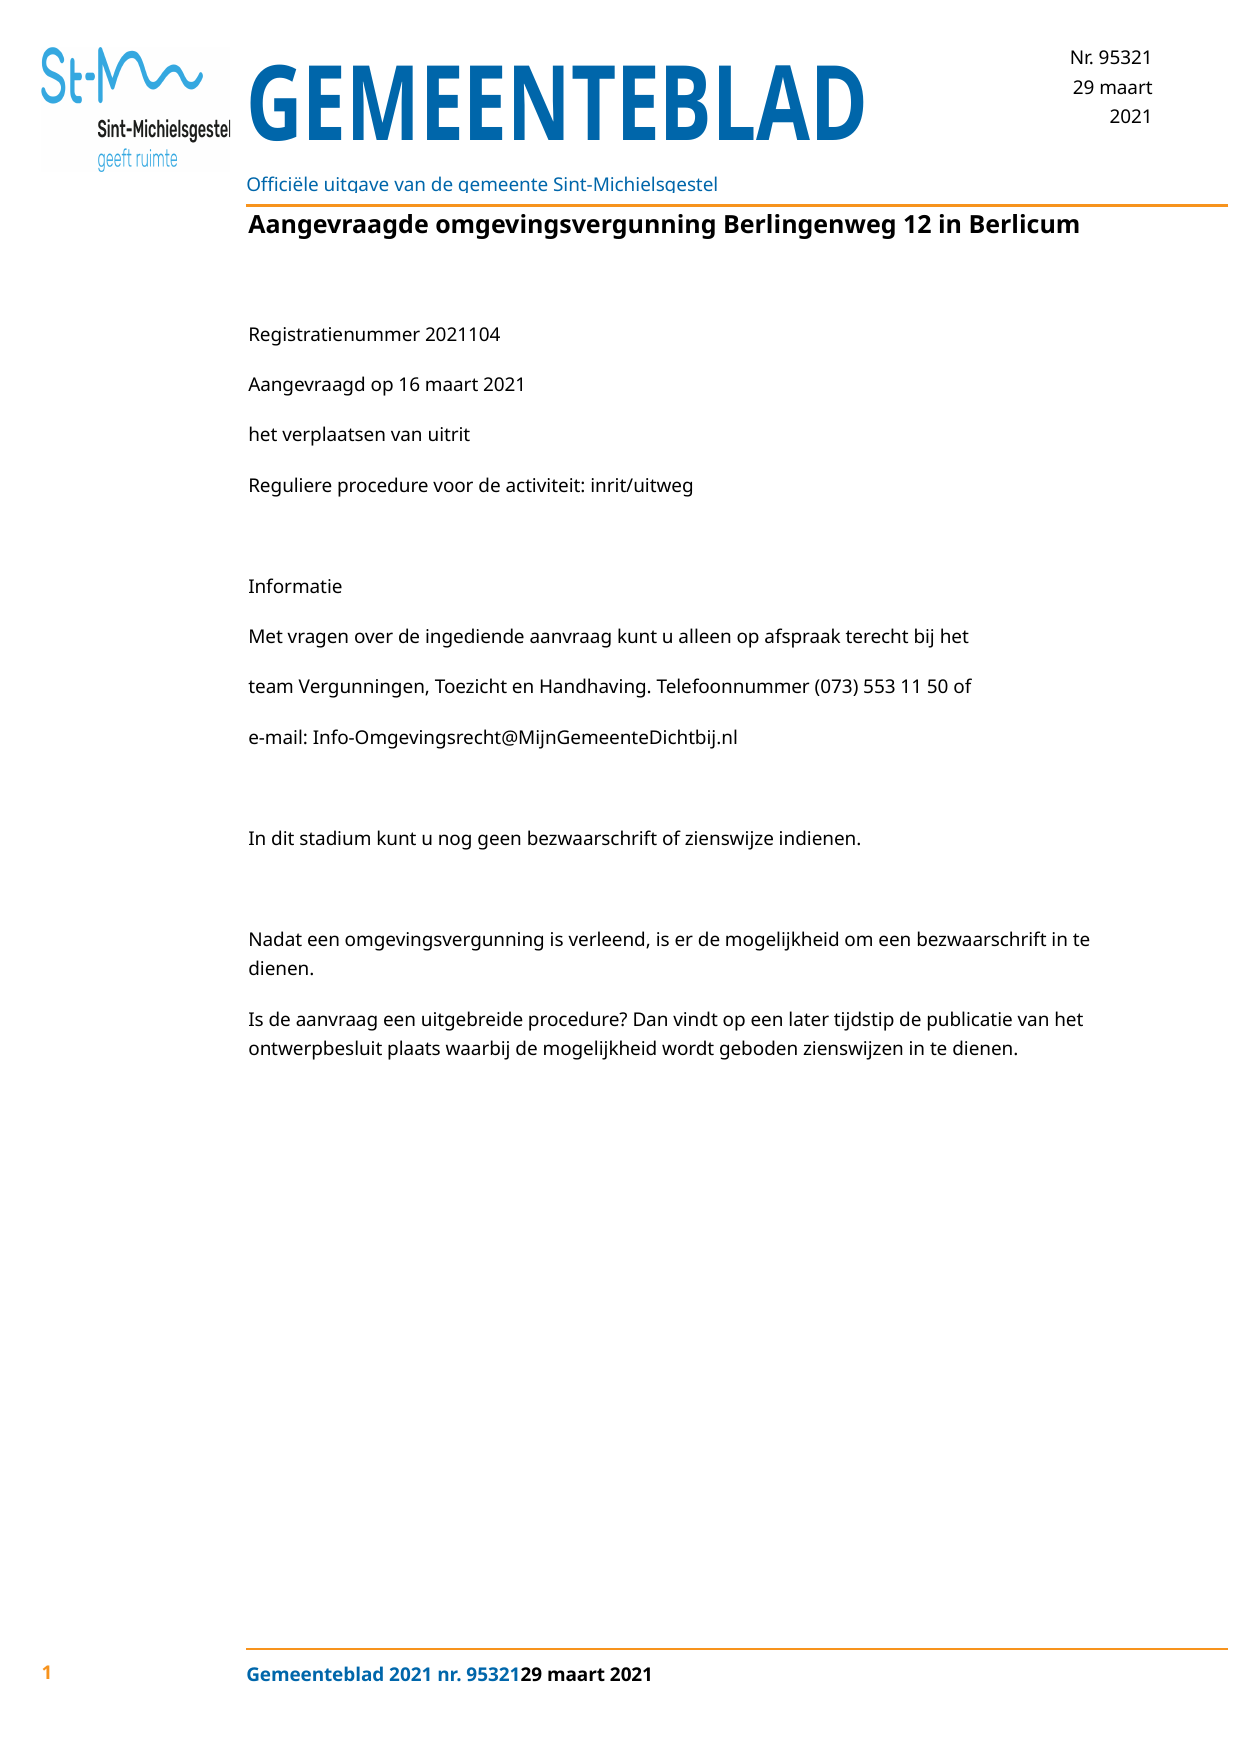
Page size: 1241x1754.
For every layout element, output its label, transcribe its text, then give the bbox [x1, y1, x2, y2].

text Is de aanvraag een uitgebreide procedure? Dan vindt op een later tijdstip de publicatie van het ontwerpbesluit plaats waarbij de mogelijkheid wordt geboden zienswijzen in te dienen. [248, 1006, 1152, 1061]
text team Vergunningen, Toezicht en Handhaving. Telefoonnummer (073) 553 11 50 of [248, 674, 1152, 699]
text het verplaatsen van uitrit [248, 422, 1152, 447]
text e-mail: Info-Omgevingsrecht@MijnGemeenteDichtbij.nl [248, 724, 1152, 750]
text Aangevraagde omgevingsvergunning Berlingenweg 12 in Berlicum [248, 207, 1152, 241]
text Informatie [248, 573, 1152, 598]
text Met vragen over de ingediende aanvraag kunt u alleen op afspraak terecht bij het [248, 623, 1152, 649]
text Aangevraagd op 16 maart 2021 [248, 371, 1152, 397]
text Reguliere procedure voor de activiteit: inrit/uitweg [248, 472, 1152, 498]
picture [41, 47, 231, 172]
text In dit stadium kunt u nog geen bezwaarschrift of zienswijze indienen. [248, 825, 1152, 851]
text Registratienummer 2021104 [248, 321, 1152, 346]
text Nadat een omgevingsvergunning is verleend, is er de mogelijkheid om een bezwaarschrift in te dienen. [248, 926, 1152, 981]
